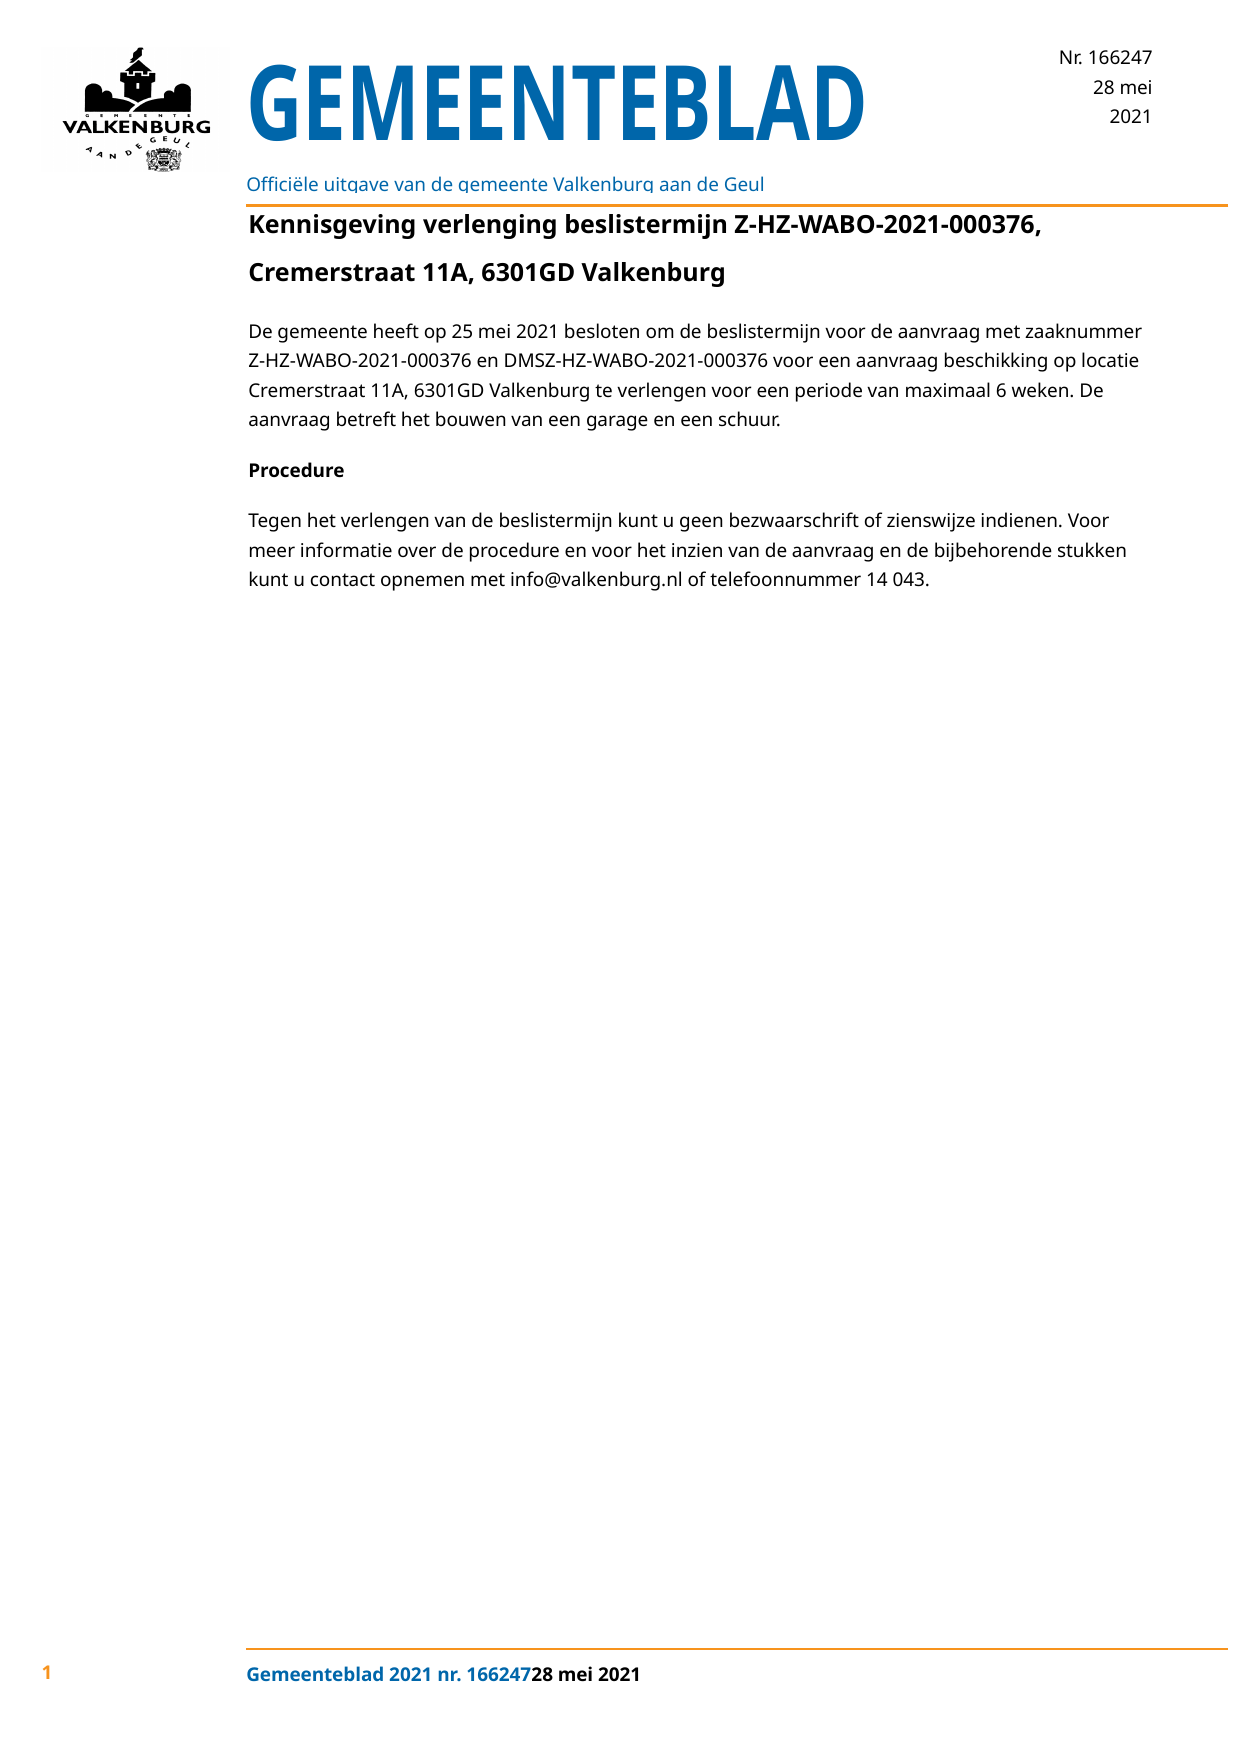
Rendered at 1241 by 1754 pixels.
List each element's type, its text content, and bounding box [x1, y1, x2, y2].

text Tegen het verlengen van de beslistermijn kunt u geen bezwaarschrift of zienswijze indienen. Voor meer informatie over de procedure en voor het inzien van de aanvraag en de bijbehorende stukken kunt u contact opnemen met info@valkenburg.nl of telefoonnummer 14 043. [248, 507, 1152, 592]
picture [41, 47, 231, 172]
text Procedure [248, 457, 1152, 483]
text Kennisgeving verlenging beslistermijn Z-HZ-WABO-2021-000376, Cremerstraat 11A, 6301GD Valkenburg [248, 207, 1152, 288]
text De gemeente heeft op 25 mei 2021 besloten om de beslistermijn voor de aanvraag met zaaknummer Z-HZ-WABO-2021-000376 en DMSZ-HZ-WABO-2021-000376 voor een aanvraag beschikking op locatie Cremerstraat 11A, 6301GD Valkenburg te verlengen voor een periode van maximaal 6 weken. De aanvraag betreft het bouwen van een garage en een schuur. [248, 318, 1152, 432]
